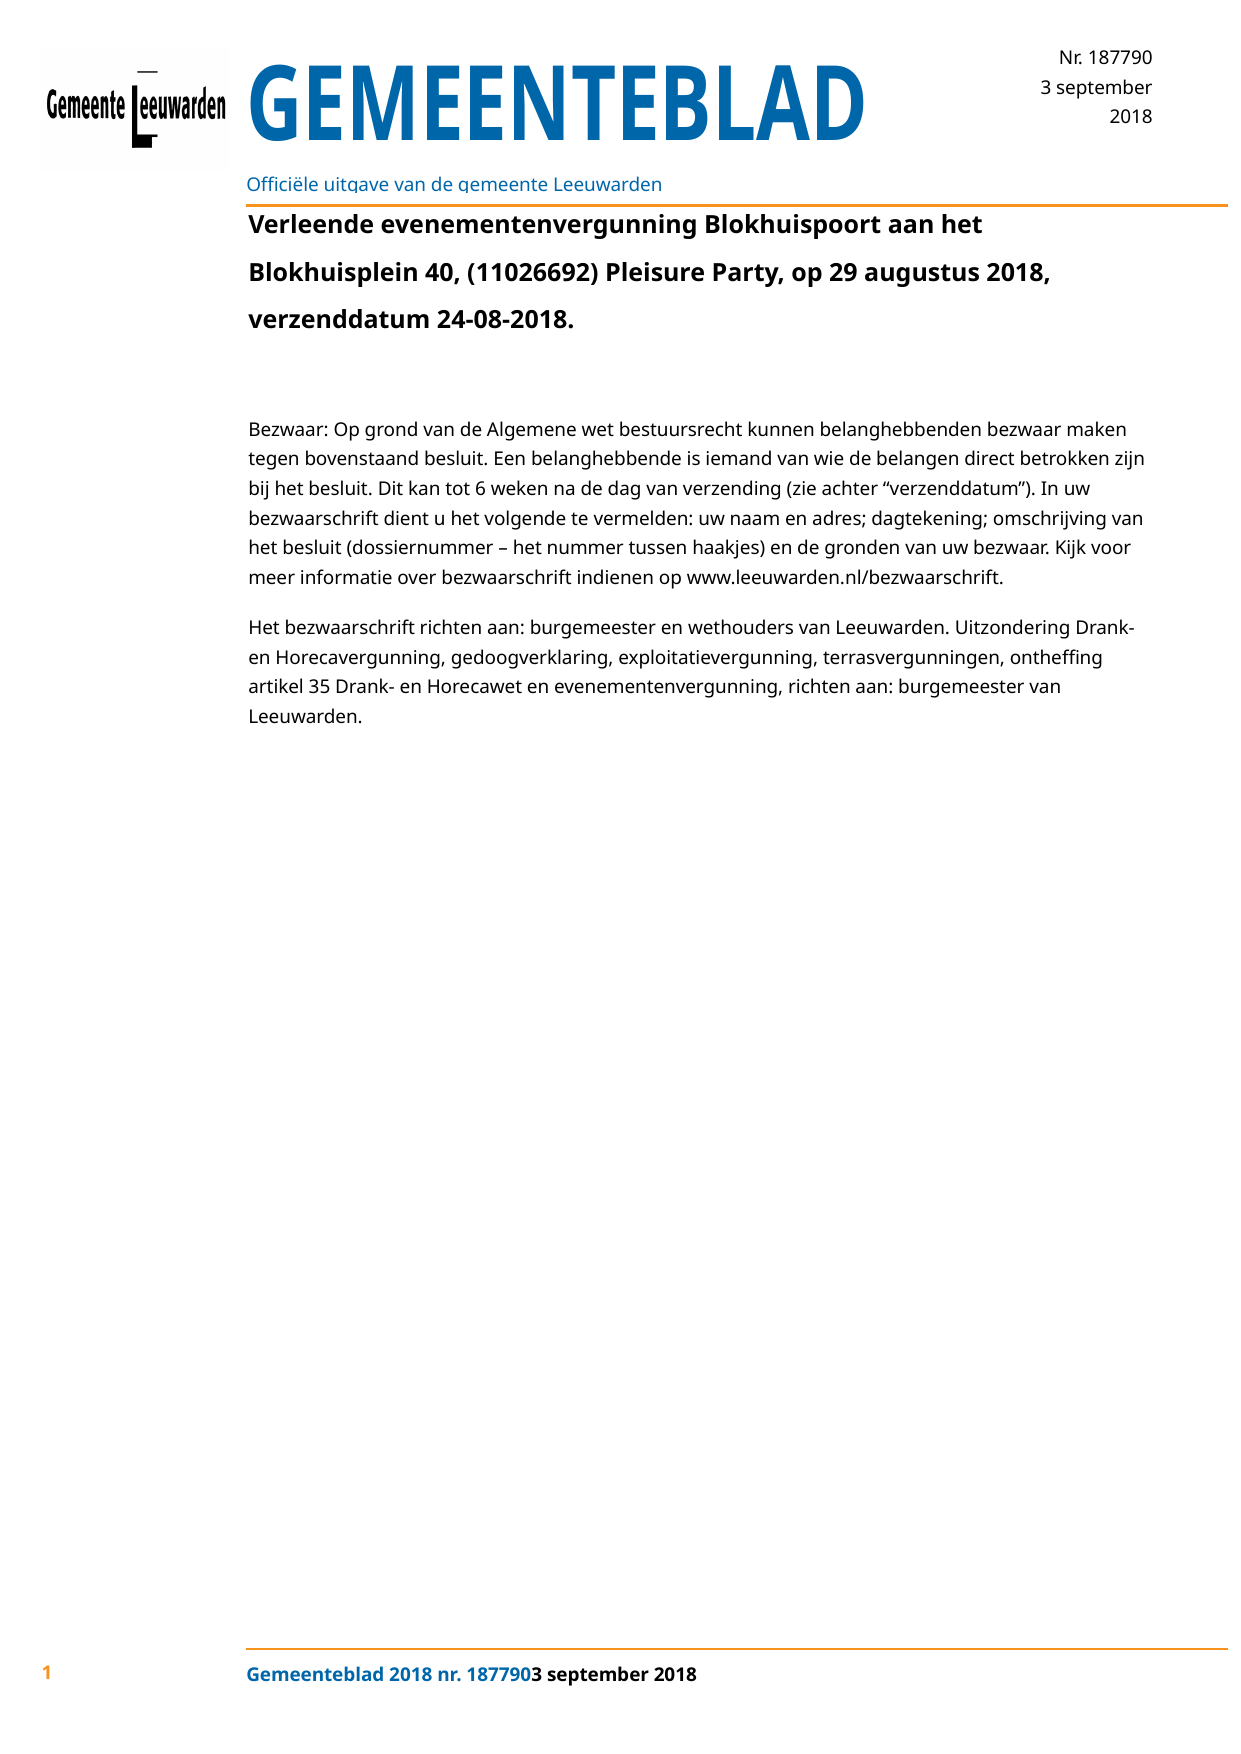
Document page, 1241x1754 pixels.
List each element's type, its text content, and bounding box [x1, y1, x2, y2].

picture [41, 47, 231, 172]
text Verleende evenementenvergunning Blokhuispoort aan het Blokhuisplein 40, (11026692) Pleisure Party, op 29 augustus 2018, verzenddatum 24-08-2018. [248, 207, 1152, 336]
text Het bezwaarschrift richten aan: burgemeester en wethouders van Leeuwarden. Uitzondering Drank- en Horecavergunning, gedoogverklaring, exploitatievergunning, terrasvergunningen, ontheffing artikel 35 Drank- en Horecawet en evenementenvergunning, richten aan: burgemeester van Leeuwarden. [248, 614, 1152, 729]
text Bezwaar: Op grond van de Algemene wet bestuursrecht kunnen belanghebbenden bezwaar maken tegen bovenstaand besluit. Een belanghebbende is iemand van wie de belangen direct betrokken zijn bij het besluit. Dit kan tot 6 weken na de dag van verzending (zie achter “verzenddatum”). In uw bezwaarschrift dient u het volgende te vermelden: uw naam en adres; dagtekening; omschrijving van het besluit (dossiernummer – het nummer tussen haakjes) en de gronden van uw bezwaar. Kijk voor meer informatie over bezwaarschrift indienen op www.leeuwarden.nl/bezwaarschrift. [248, 416, 1152, 589]
